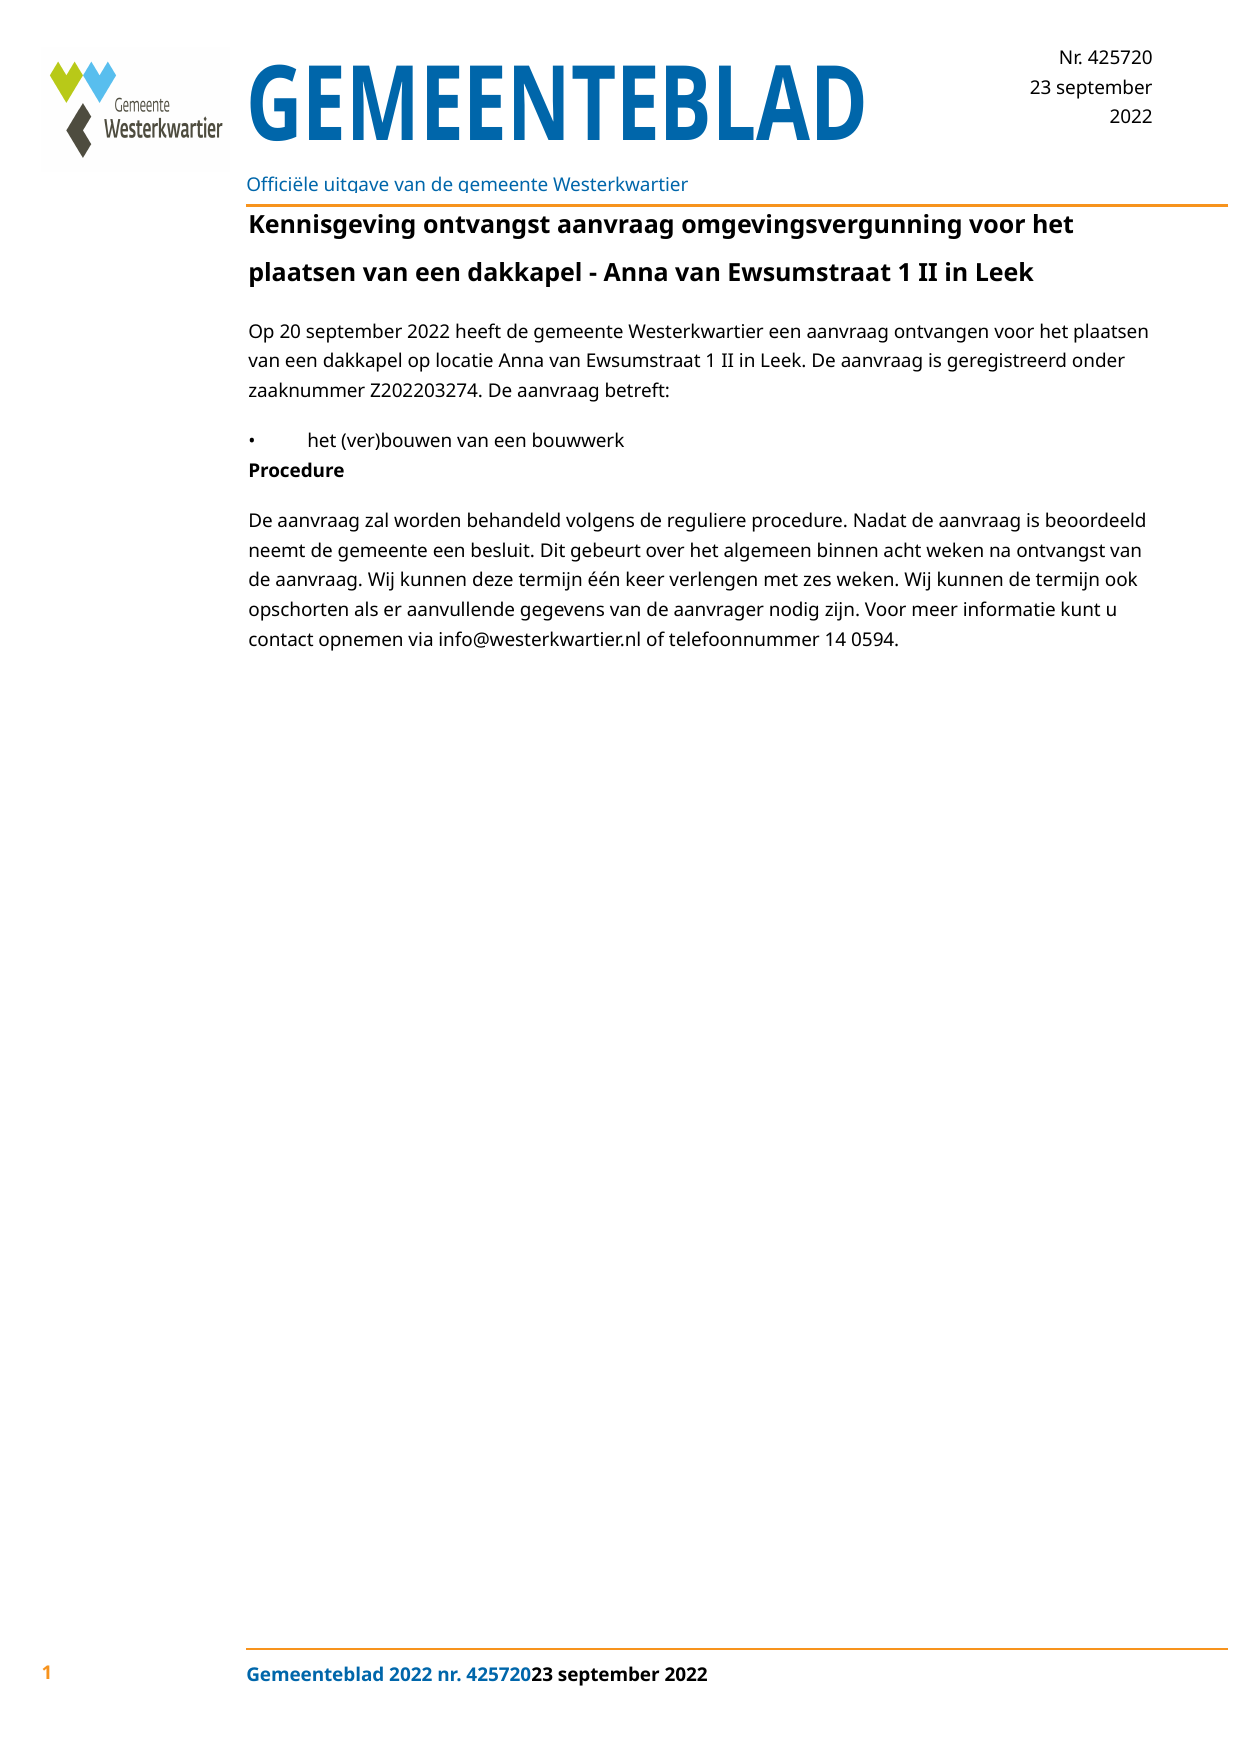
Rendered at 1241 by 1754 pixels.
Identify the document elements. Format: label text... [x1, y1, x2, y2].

text Op 20 september 2022 heeft de gemeente Westerkwartier een aanvraag ontvangen voor het plaatsen van een dakkapel op locatie Anna van Ewsumstraat 1 II in Leek. De aanvraag is geregistreerd onder zaaknummer Z202203274. De aanvraag betreft: [248, 318, 1152, 403]
list het (ver)bouwen van een bouwwerk [248, 427, 1152, 453]
text Procedure [248, 457, 1152, 483]
text Kennisgeving ontvangst aanvraag omgevingsvergunning voor het plaatsen van een dakkapel - Anna van Ewsumstraat 1 II in Leek [248, 207, 1152, 288]
text De aanvraag zal worden behandeld volgens de reguliere procedure. Nadat de aanvraag is beoordeeld neemt de gemeente een besluit. Dit gebeurt over het algemeen binnen acht weken na ontvangst van de aanvraag. Wij kunnen deze termijn één keer verlengen met zes weken. Wij kunnen de termijn ook opschorten als er aanvullende gegevens van de aanvrager nodig zijn. Voor meer informatie kunt u contact opnemen via info@westerkwartier.nl of telefoonnummer 14 0594. [248, 507, 1152, 652]
picture [41, 47, 231, 172]
